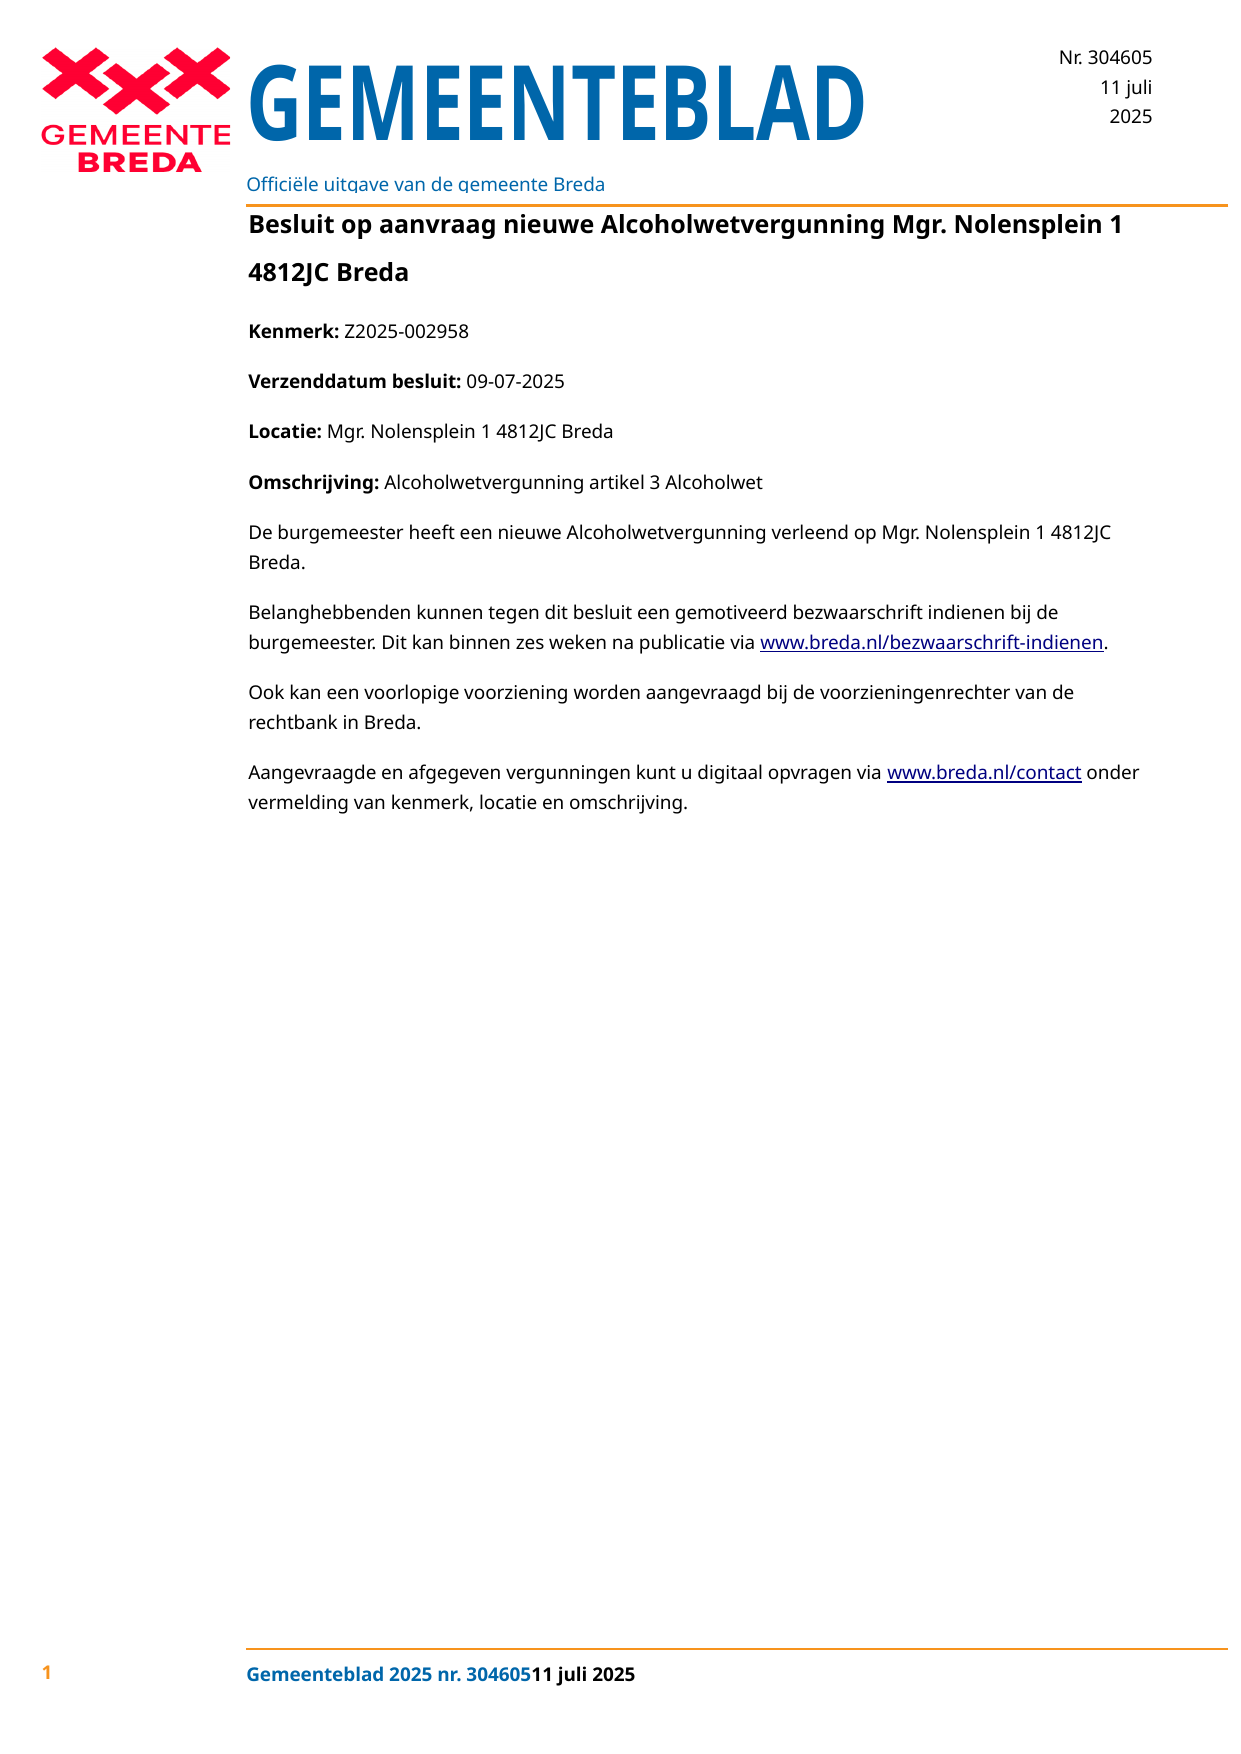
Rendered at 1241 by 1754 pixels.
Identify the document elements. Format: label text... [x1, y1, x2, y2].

text Kenmerk: Z2025-002958 [248, 318, 1152, 344]
text Locatie: Mgr. Nolensplein 1 4812JC Breda [248, 419, 1152, 444]
text De burgemeester heeft een nieuwe Alcoholwetvergunning verleend op Mgr. Nolensplein 1 4812JC Breda. [248, 519, 1152, 575]
text Besluit op aanvraag nieuwe Alcoholwetvergunning Mgr. Nolensplein 1 4812JC Breda [248, 207, 1152, 288]
picture [41, 47, 231, 172]
text Aangevraagde en afgegeven vergunningen kunt u digitaal opvragen via www.breda.nl/contact onder vermelding van kenmerk, locatie en omschrijving. [248, 759, 1152, 815]
text Ook kan een voorlopige voorziening worden aangevraagd bij de voorzieningenrechter van de rechtbank in Breda. [248, 679, 1152, 735]
text Omschrijving: Alcoholwetvergunning artikel 3 Alcoholwet [248, 469, 1152, 495]
text Verzenddatum besluit: 09-07-2025 [248, 368, 1152, 394]
text Belanghebbenden kunnen tegen dit besluit een gemotiveerd bezwaarschrift indienen bij de burgemeester. Dit kan binnen zes weken na publicatie via www.breda.nl/bezwaarschrift-indienen. [248, 599, 1152, 655]
